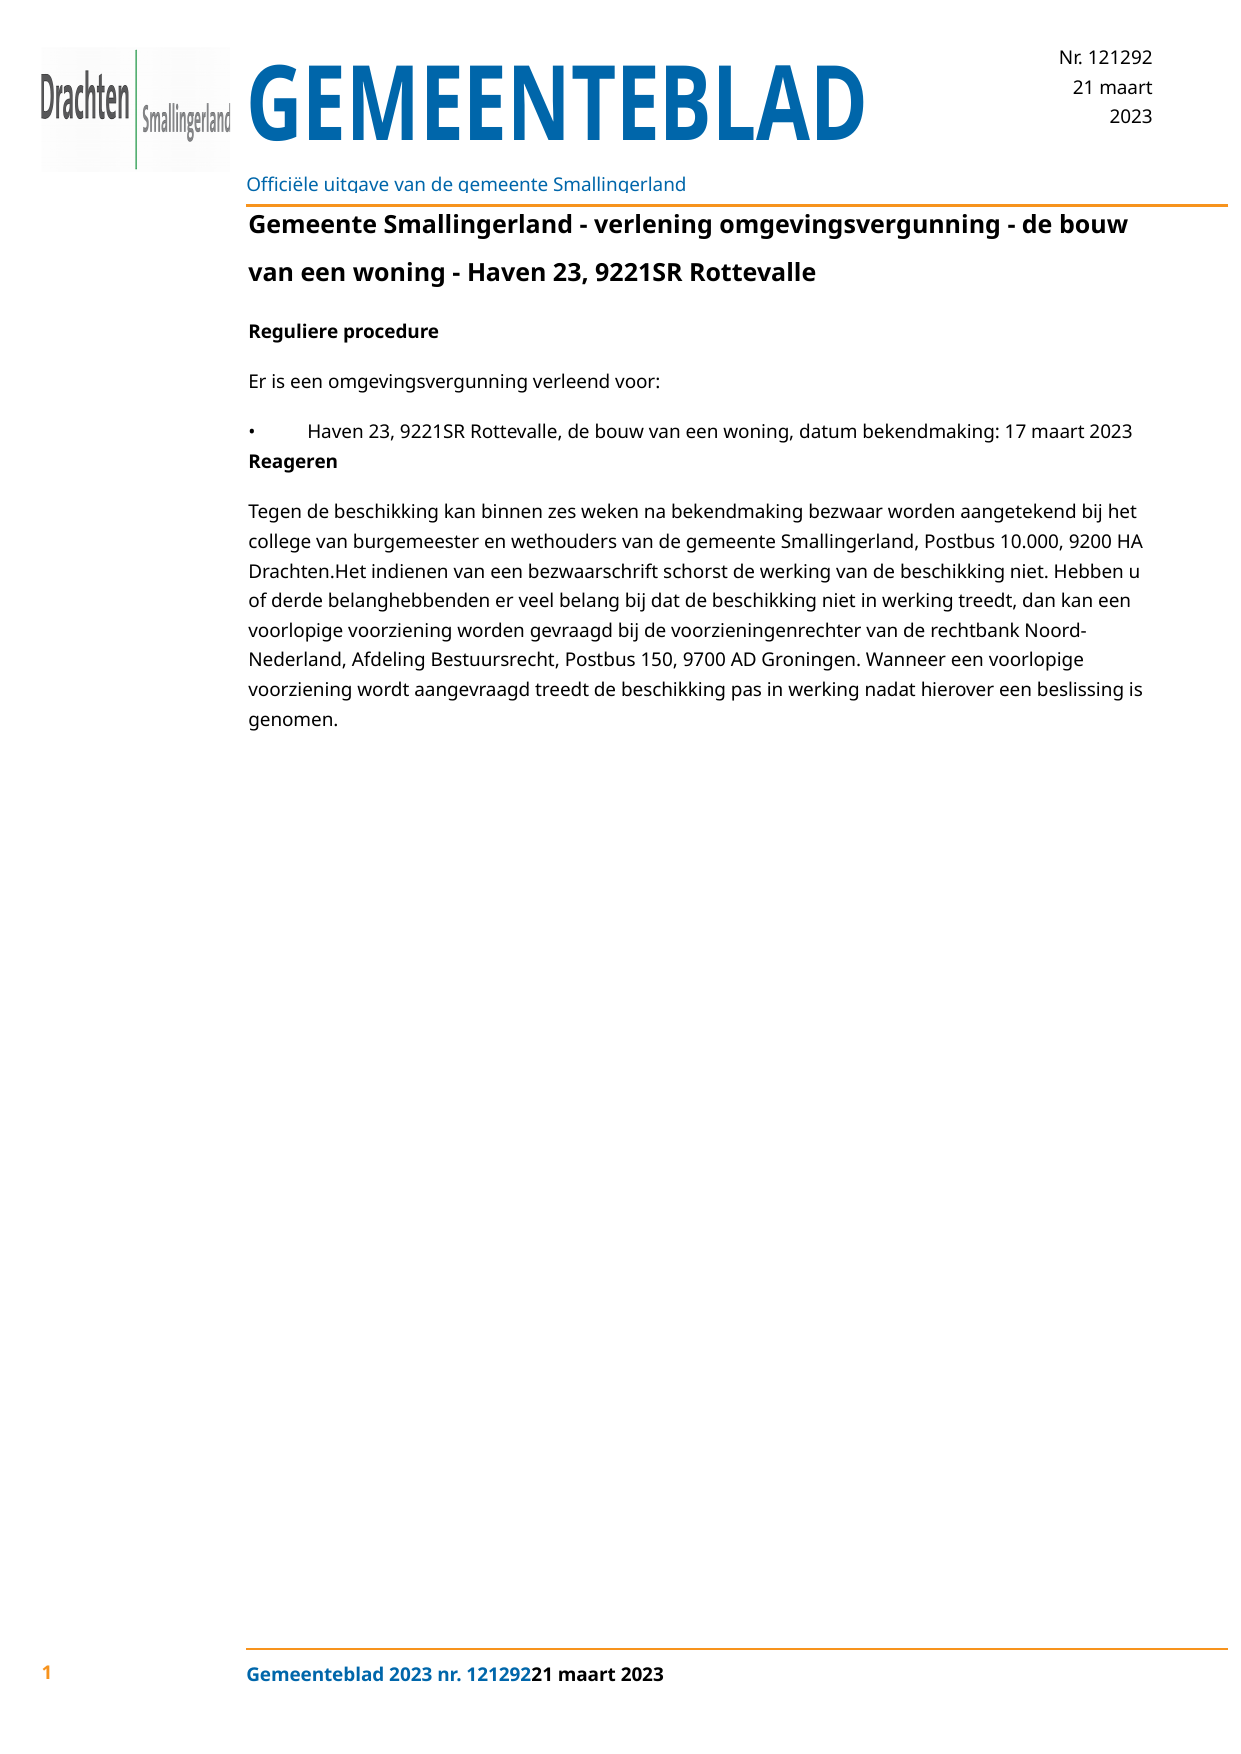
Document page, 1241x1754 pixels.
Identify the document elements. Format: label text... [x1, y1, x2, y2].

text Tegen de beschikking kan binnen zes weken na bekendmaking bezwaar worden aangetekend bij het college van burgemeester en wethouders van de gemeente Smallingerland, Postbus 10.000, 9200 HA Drachten.Het indienen van een bezwaarschrift schorst de werking van de beschikking niet. Hebben u of derde belanghebbenden er veel belang bij dat de beschikking niet in werking treedt, dan kan een voorlopige voorziening worden gevraagd bij de voorzieningenrechter van de rechtbank Noord-Nederland, Afdeling Bestuursrecht, Postbus 150, 9700 AD Groningen. Wanneer een voorlopige voorziening wordt aangevraagd treedt de beschikking pas in werking nadat hierover een beslissing is genomen. [248, 499, 1152, 732]
picture [41, 47, 231, 172]
text Reguliere procedure [248, 318, 1152, 344]
list Haven 23, 9221SR Rottevalle, de bouw van een woning, datum bekendmaking: 17 maart 2023 [248, 419, 1152, 444]
text Reageren [248, 448, 1152, 474]
text Gemeente Smallingerland - verlening omgevingsvergunning - de bouw van een woning - Haven 23, 9221SR Rottevalle [248, 207, 1152, 288]
text Er is een omgevingsvergunning verleend voor: [248, 368, 1152, 394]
